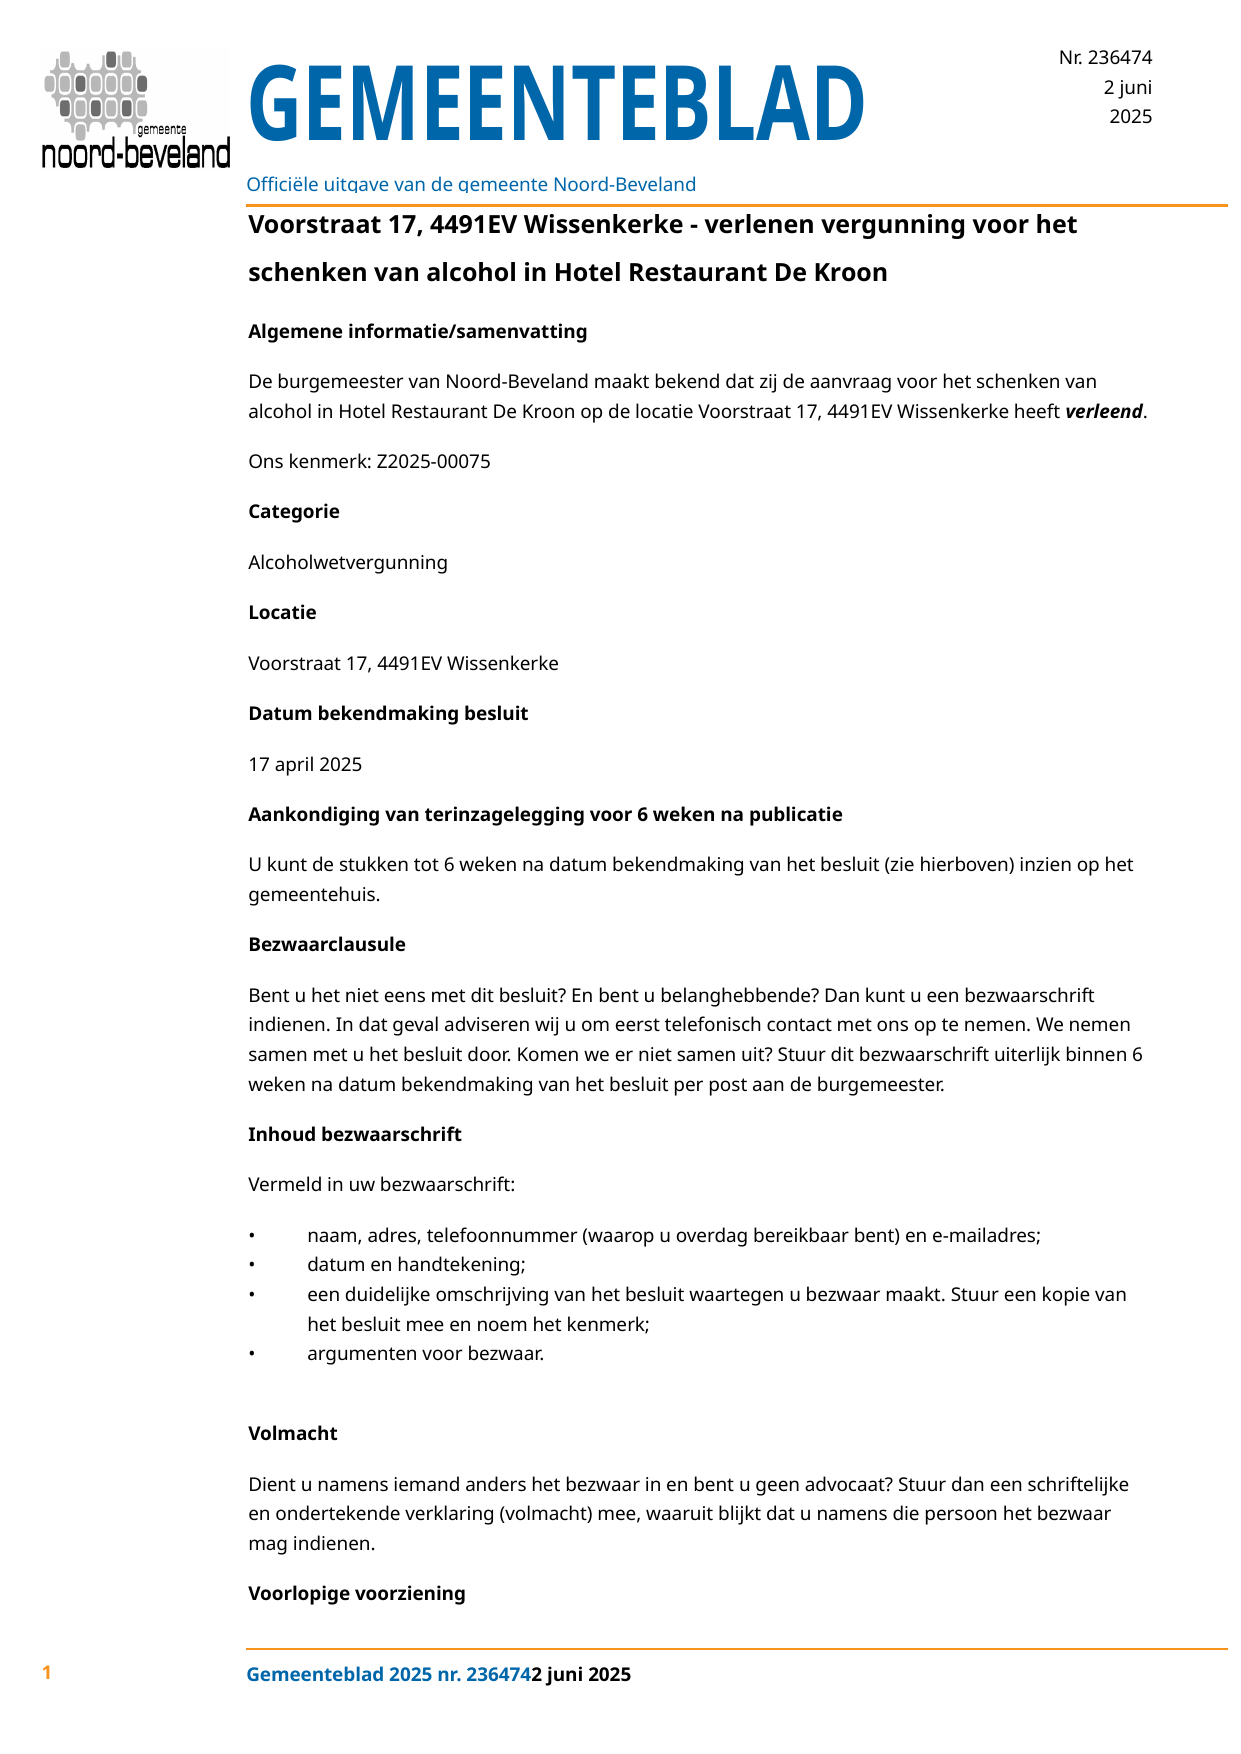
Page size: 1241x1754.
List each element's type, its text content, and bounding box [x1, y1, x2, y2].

list naam, adres, telefoonnummer (waarop u overdag bereikbaar bent) en e-mailadres; [248, 1222, 1152, 1248]
text 17 april 2025 [248, 751, 1152, 777]
text Datum bekendmaking besluit [248, 700, 1152, 726]
list argumenten voor bezwaar. [248, 1340, 1152, 1366]
text Categorie [248, 499, 1152, 524]
text Vermeld in uw bezwaarschrift: [248, 1172, 1152, 1197]
picture [41, 47, 231, 172]
list datum en handtekening; [248, 1252, 1152, 1277]
text Dient u namens iemand anders het bezwaar in en bent u geen advocaat? Stuur dan een schriftelijke en ondertekende verklaring (volmacht) mee, waaruit blijkt dat u namens die persoon het bezwaar mag indienen. [248, 1471, 1152, 1556]
text Bezwaarclausule [248, 932, 1152, 957]
text Voorstraat 17, 4491EV Wissenkerke - verlenen vergunning voor het schenken van alcohol in Hotel Restaurant De Kroon [248, 207, 1152, 288]
text Aankondiging van terinzagelegging voor 6 weken na publicatie [248, 801, 1152, 827]
text Ons kenmerk: Z2025-00075 [248, 448, 1152, 474]
list een duidelijke omschrijving van het besluit waartegen u bezwaar maakt. Stuur een kopie van het besluit mee en noem het kenmerk; [248, 1281, 1152, 1337]
text Algemene informatie/samenvatting [248, 318, 1152, 344]
text Inhoud bezwaarschrift [248, 1121, 1152, 1147]
text U kunt de stukken tot 6 weken na datum bekendmaking van het besluit (zie hierboven) inzien op het gemeentehuis. [248, 852, 1152, 907]
text Voorlopige voorziening [248, 1580, 1152, 1606]
text De burgemeester van Noord-Beveland maakt bekend dat zij de aanvraag voor het schenken van alcohol in Hotel Restaurant De Kroon op de locatie Voorstraat 17, 4491EV Wissenkerke heeft verleend. [248, 368, 1152, 424]
text Locatie [248, 599, 1152, 625]
text Voorstraat 17, 4491EV Wissenkerke [248, 650, 1152, 676]
text Alcoholwetvergunning [248, 549, 1152, 575]
text Volmacht [248, 1420, 1152, 1446]
text Bent u het niet eens met dit besluit? En bent u belanghebbende? Dan kunt u een bezwaarschrift indienen. In dat geval adviseren wij u om eerst telefonisch contact met ons op te nemen. We nemen samen met u het besluit door. Komen we er niet samen uit? Stuur dit bezwaarschrift uiterlijk binnen 6 weken na datum bekendmaking van het besluit per post aan de burgemeester. [248, 982, 1152, 1097]
